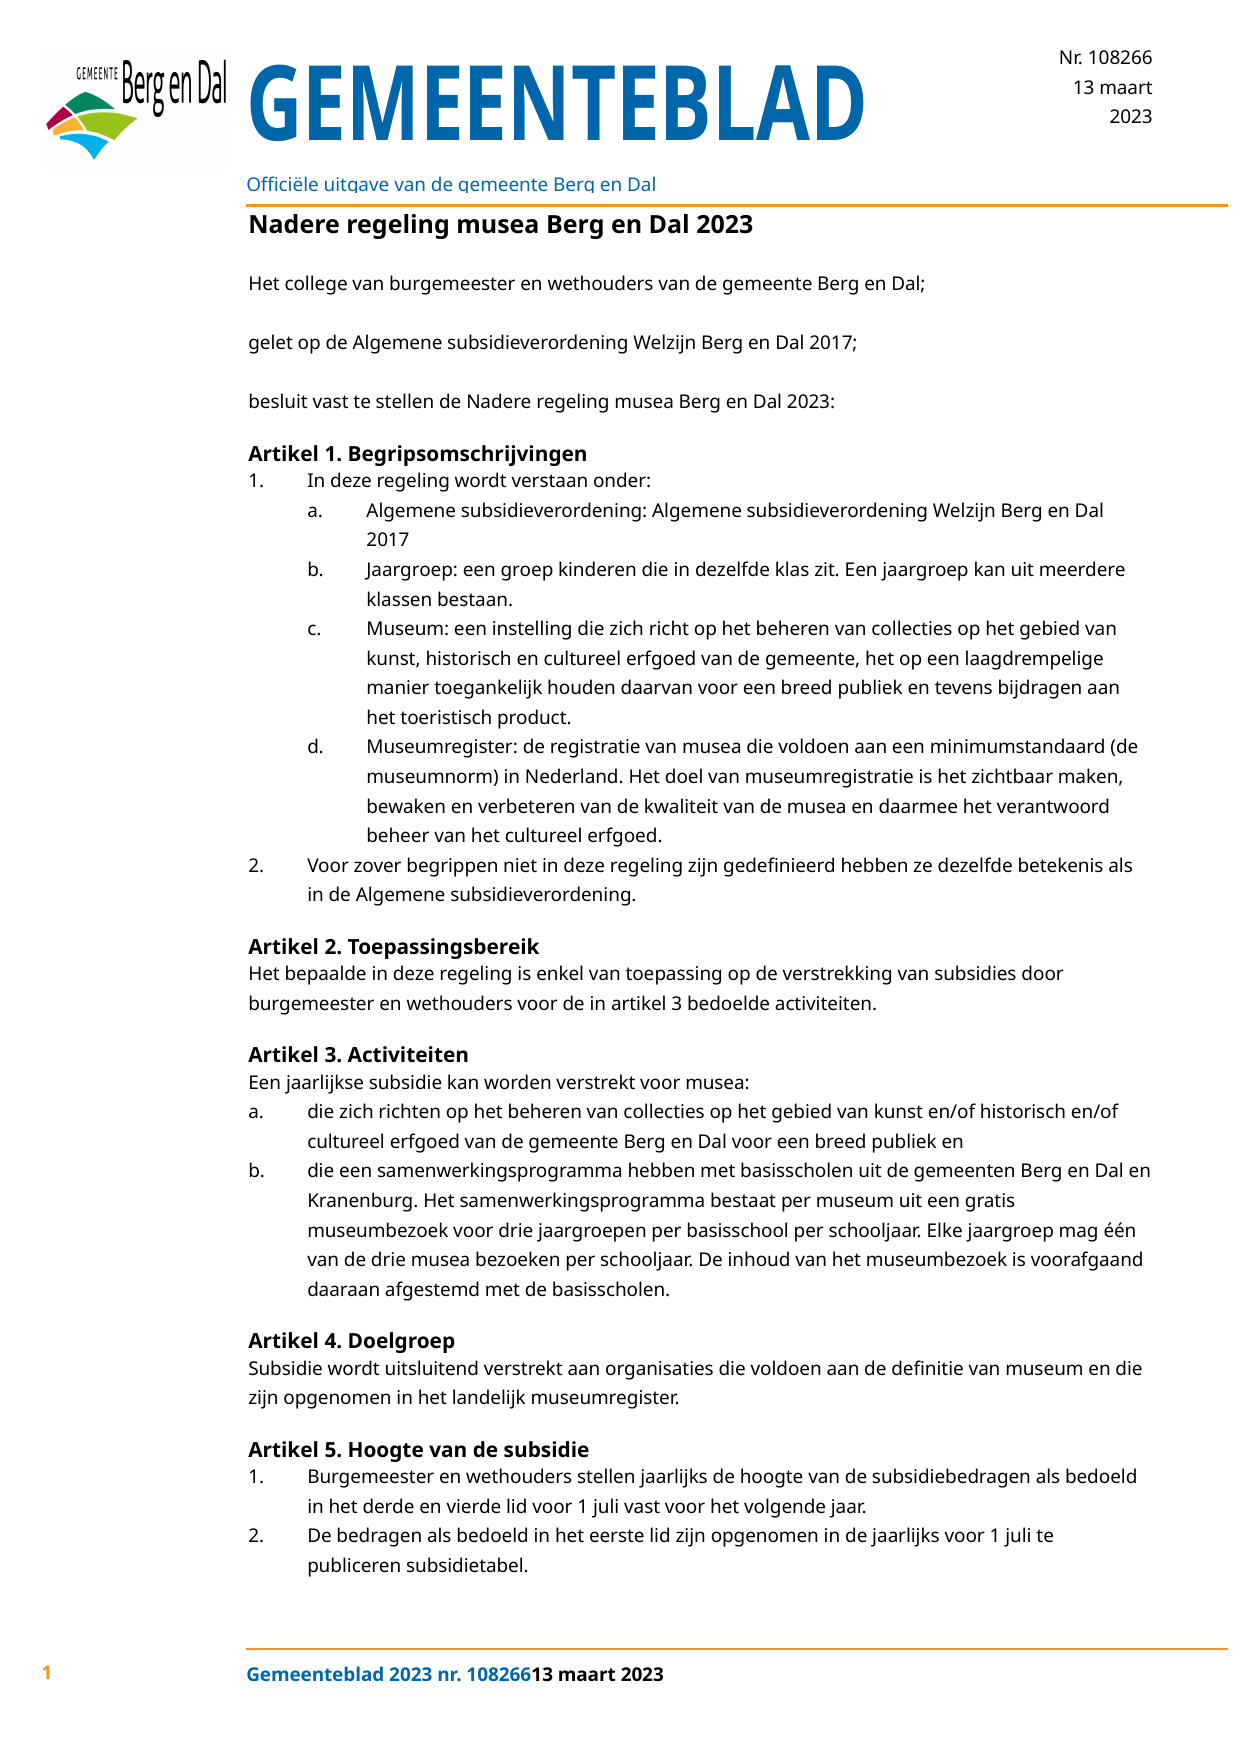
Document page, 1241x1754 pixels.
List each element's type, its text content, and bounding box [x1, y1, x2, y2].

text Artikel 3. Activiteiten [248, 1041, 1152, 1069]
list die zich richten op het beheren van collecties op het gebied van kunst en/of historisch en/of cultureel erfgoed van de gemeente Berg en Dal voor een breed publiek en [248, 1098, 1152, 1154]
text Het bepaalde in deze regeling is enkel van toepassing op de verstrekking van subsidies door burgemeester en wethouders voor de in artikel 3 bedoelde activiteiten. [248, 961, 1152, 1016]
text Het college van burgemeester en wethouders van de gemeente Berg en Dal; [248, 270, 1152, 296]
text gelet op de Algemene subsidieverordening Welzijn Berg en Dal 2017; [248, 329, 1152, 355]
list Museum: een instelling die zich richt op het beheren van collecties op het gebied van kunst, historisch en cultureel erfgoed van de gemeente, het op een laagdrempelige manier toegankelijk houden daarvan voor een breed publiek en tevens bijdragen aan het toeristisch product. [307, 615, 1152, 730]
list De bedragen als bedoeld in het eerste lid zijn opgenomen in de jaarlijks voor 1 juli te publiceren subsidietabel. [248, 1522, 1152, 1578]
list Museumregister: de registratie van musea die voldoen aan een minimumstandaard (de museumnorm) in Nederland. Het doel van museumregistratie is het zichtbaar maken, bewaken en verbeteren van de kwaliteit van de musea en daarmee het verantwoord beheer van het cultureel erfgoed. [307, 734, 1152, 848]
text besluit vast te stellen de Nadere regeling musea Berg en Dal 2023: [248, 389, 1152, 414]
list In deze regeling wordt verstaan onder: [248, 467, 1152, 493]
text Nadere regeling musea Berg en Dal 2023 [248, 207, 1152, 241]
text Subsidie wordt uitsluitend verstrekt aan organisaties die voldoen aan de definitie van museum en die zijn opgenomen in het landelijk museumregister. [248, 1355, 1152, 1410]
list Algemene subsidieverordening: Algemene subsidieverordening Welzijn Berg en Dal 2017 [307, 497, 1152, 552]
text Artikel 1. Begripsomschrijvingen [248, 439, 1152, 467]
list Voor zover begrippen niet in deze regeling zijn gedefinieerd hebben ze dezelfde betekenis als in de Algemene subsidieverordening. [248, 852, 1152, 907]
text Artikel 2. Toepassingsbereik [248, 932, 1152, 961]
text Artikel 5. Hoogte van de subsidie [248, 1435, 1152, 1463]
list Burgemeester en wethouders stellen jaarlijks de hoogte van de subsidiebedragen als bedoeld in het derde en vierde lid voor 1 juli vast voor het volgende jaar. [248, 1463, 1152, 1519]
list die een samenwerkingsprogramma hebben met basisscholen uit de gemeenten Berg en Dal en Kranenburg. Het samenwerkingsprogramma bestaat per museum uit een gratis museumbezoek voor drie jaargroepen per basisschool per schooljaar. Elke jaargroep mag één van de drie musea bezoeken per schooljaar. De inhoud van het museumbezoek is voorafgaand daaraan afgestemd met de basisscholen. [248, 1158, 1152, 1302]
list Jaargroep: een groep kinderen die in dezelfde klas zit. Een jaargroep kan uit meerdere klassen bestaan. [307, 556, 1152, 612]
text Een jaarlijkse subsidie kan worden verstrekt voor musea: [248, 1069, 1152, 1095]
text Artikel 4. Doelgroep [248, 1326, 1152, 1355]
picture [41, 47, 231, 172]
